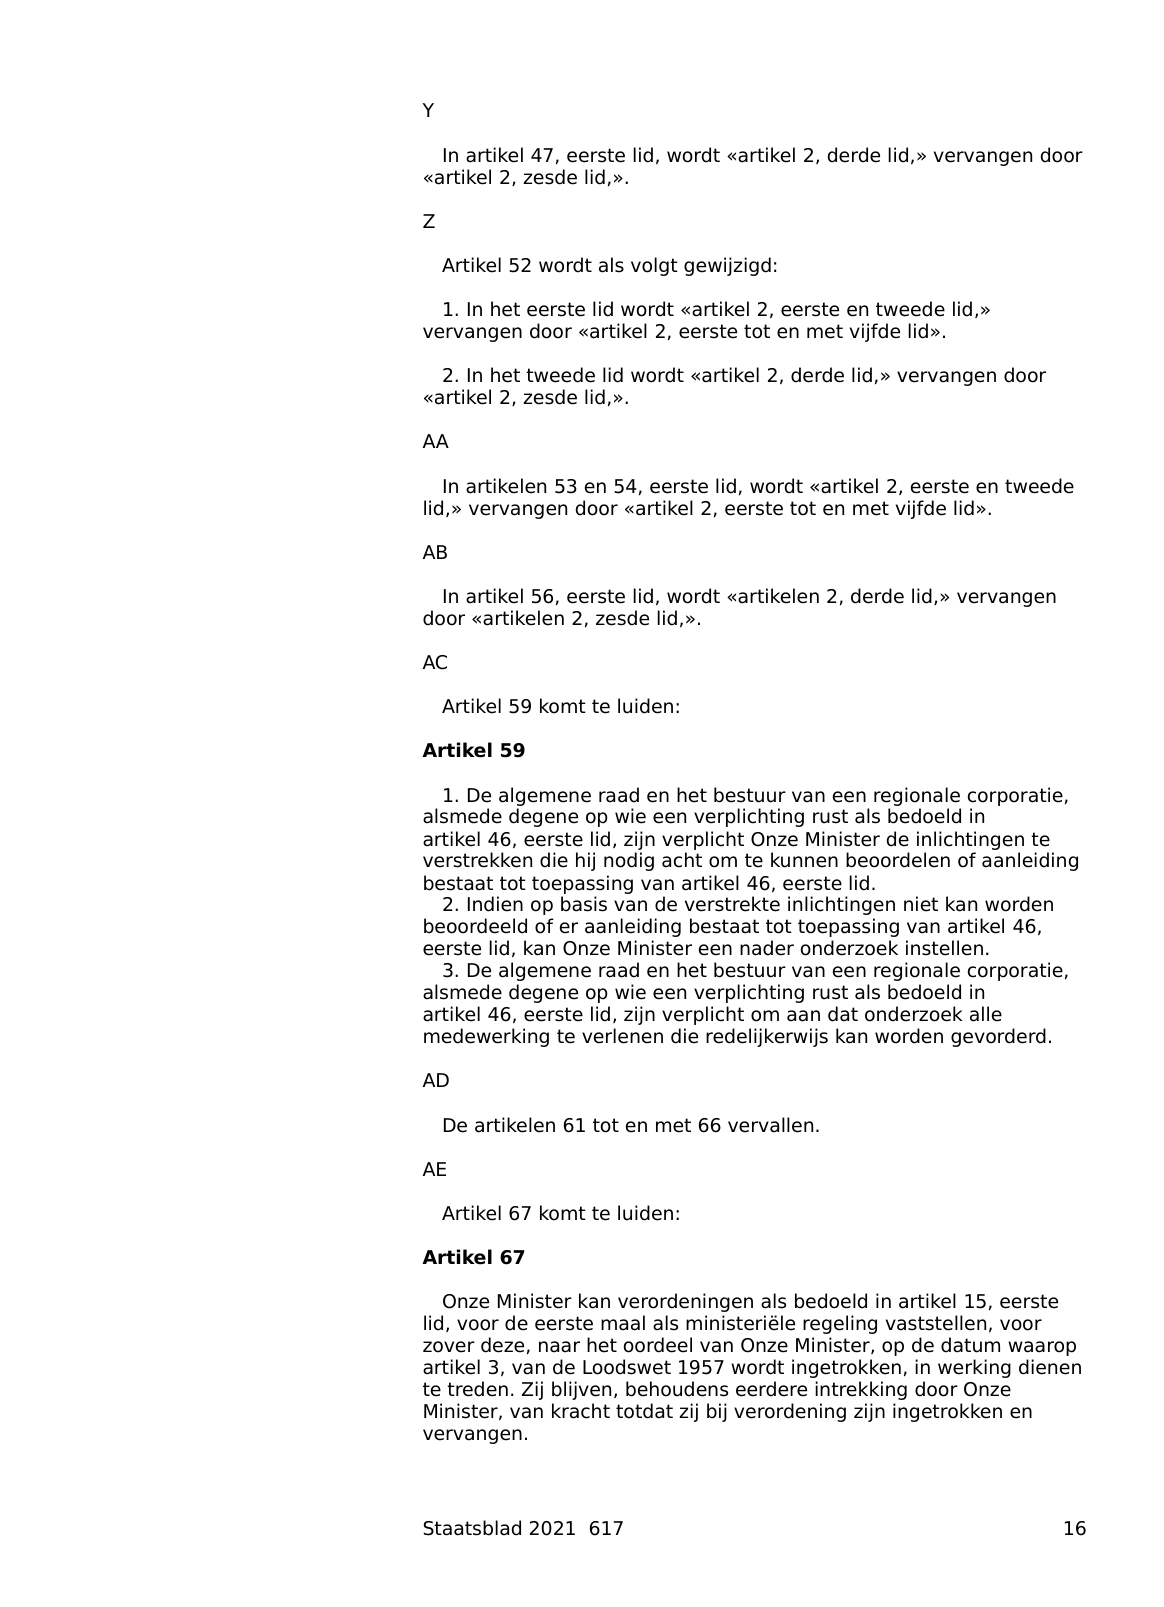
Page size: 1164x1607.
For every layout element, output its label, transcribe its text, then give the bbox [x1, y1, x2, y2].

subtitle Artikel 59 [422, 740, 1087, 762]
text In artikel 56, eerste lid, wordt «artikelen 2, derde lid,» vervangen door «artikelen 2, zesde lid,». [422, 586, 1087, 630]
text 1. In het eerste lid wordt «artikel 2, eerste en tweede lid,» vervangen door «artikel 2, eerste tot en met vijfde lid». [422, 299, 1087, 343]
text AC [422, 652, 1087, 674]
text AA [422, 431, 1087, 453]
text De artikelen 61 tot en met 66 vervallen. [422, 1114, 1087, 1137]
text AD [422, 1070, 1087, 1092]
text AB [422, 542, 1087, 564]
text Artikel 67 komt te luiden: [422, 1203, 1087, 1225]
text Onze Minister kan verordeningen als bedoeld in artikel 15, eerste lid, voor de eerste maal als ministeriële regeling vaststellen, voor zover deze, naar het oordeel van Onze Minister, op de datum waarop artikel 3, van de Loodswet 1957 wordt ingetrokken, in werking dienen te treden. Zij blijven, behoudens eerdere intrekking door Onze Minister, van kracht totdat zij bij verordening zijn ingetrokken en vervangen. [422, 1291, 1087, 1445]
text In artikel 47, eerste lid, wordt «artikel 2, derde lid,» vervangen door «artikel 2, zesde lid,». [422, 144, 1087, 188]
text Z [422, 211, 1087, 233]
subtitle Artikel 67 [422, 1247, 1087, 1269]
text 2. In het tweede lid wordt «artikel 2, derde lid,» vervangen door «artikel 2, zesde lid,». [422, 365, 1087, 409]
text AE [422, 1159, 1087, 1181]
text 1. De algemene raad en het bestuur van een regionale corporatie, alsmede degene op wie een verplichting rust als bedoeld in artikel 46, eerste lid, zijn verplicht Onze Minister de inlichtingen te verstrekken die hij nodig acht om te kunnen beoordelen of aanleiding bestaat tot toepassing van artikel 46, eerste lid. [422, 784, 1087, 894]
text 2. Indien op basis van de verstrekte inlichtingen niet kan worden beoordeeld of er aanleiding bestaat tot toepassing van artikel 46, eerste lid, kan Onze Minister een nader onderzoek instellen. [422, 894, 1087, 960]
text 3. De algemene raad en het bestuur van een regionale corporatie, alsmede degene op wie een verplichting rust als bedoeld in artikel 46, eerste lid, zijn verplicht om aan dat onderzoek alle medewerking te verlenen die redelijkerwijs kan worden gevorderd. [422, 960, 1087, 1048]
text Y [422, 100, 1087, 122]
text Artikel 59 komt te luiden: [422, 696, 1087, 718]
text In artikelen 53 en 54, eerste lid, wordt «artikel 2, eerste en tweede lid,» vervangen door «artikel 2, eerste tot en met vijfde lid». [422, 476, 1087, 519]
text Artikel 52 wordt als volgt gewijzigd: [422, 255, 1087, 277]
